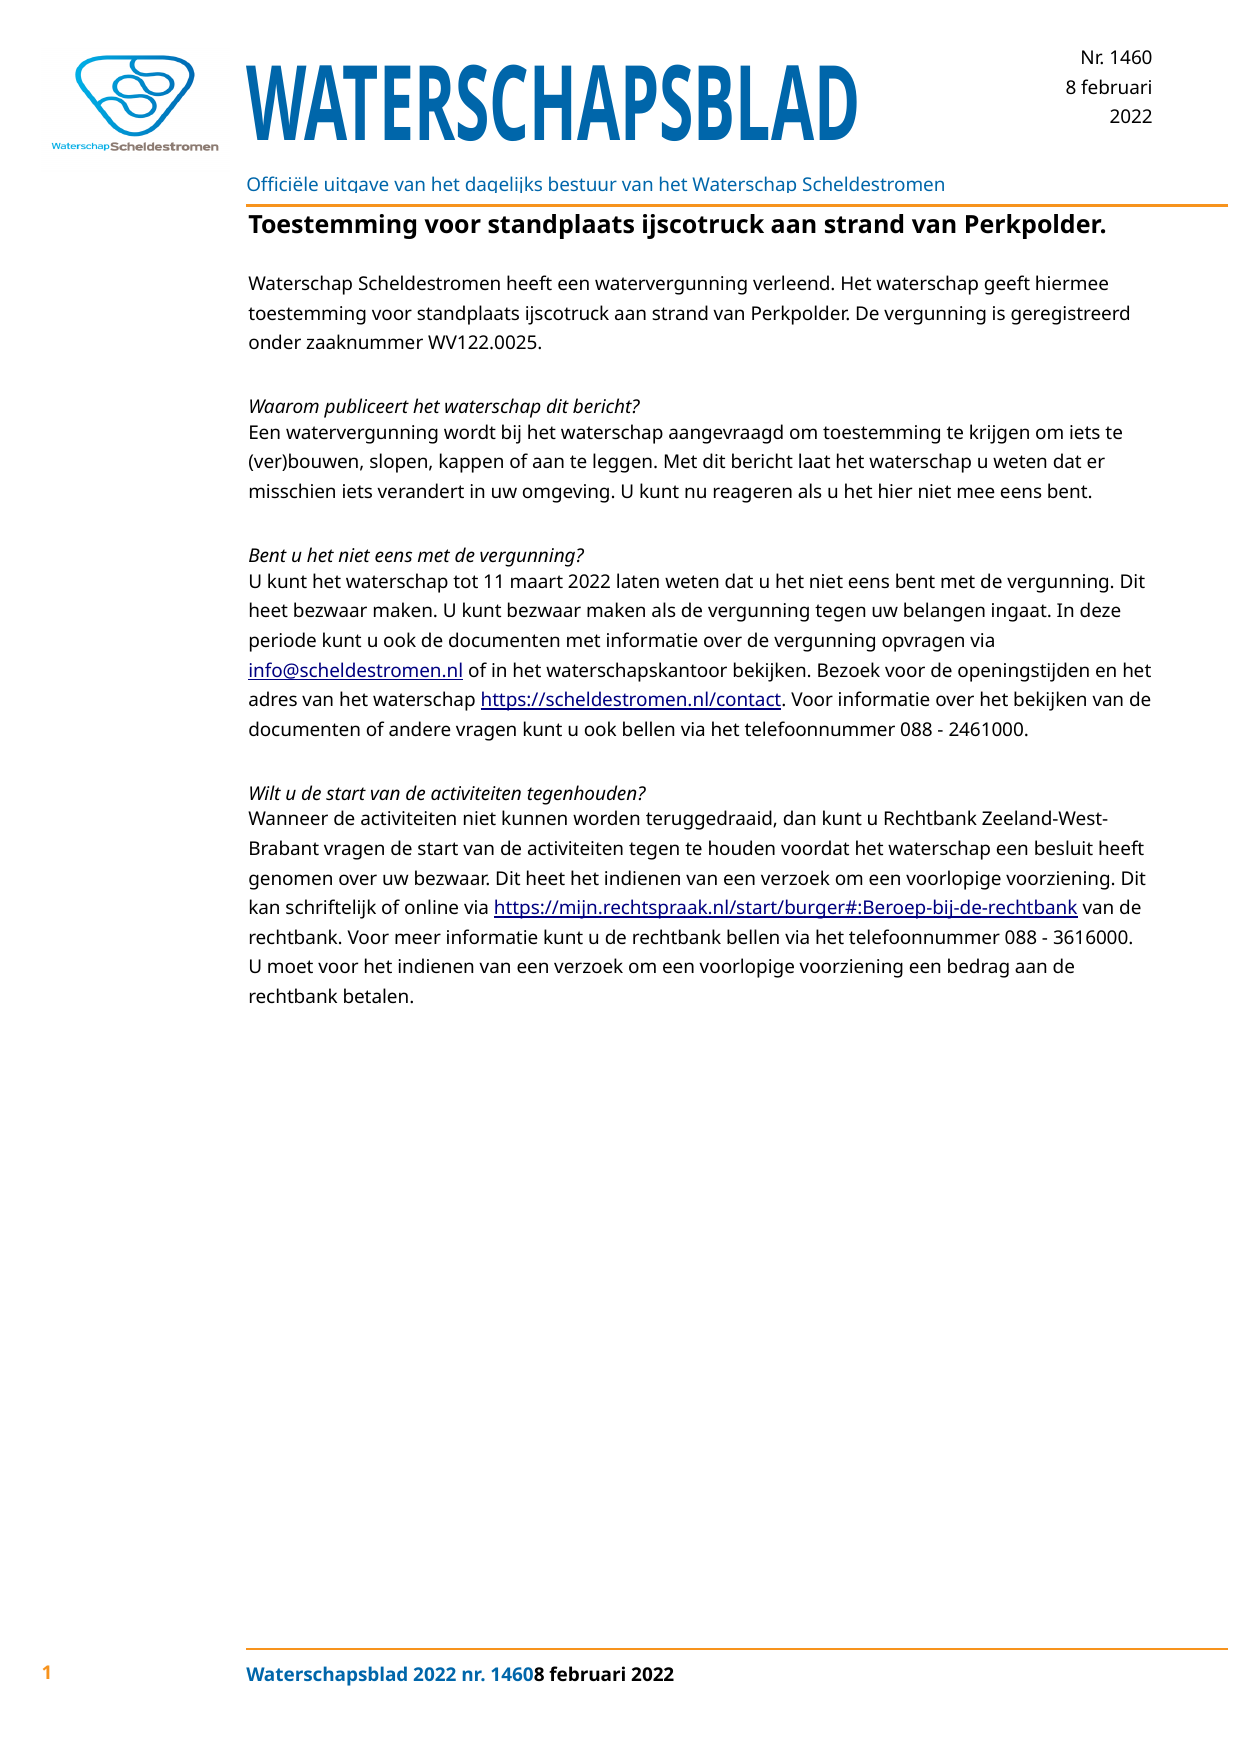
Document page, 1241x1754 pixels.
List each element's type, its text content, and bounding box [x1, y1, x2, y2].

text Toestemming voor standplaats ijscotruck aan strand van Perkpolder. [248, 207, 1152, 241]
text Waarom publiceert het waterschap dit bericht? [248, 393, 1152, 419]
text Wilt u de start van de activiteiten tegenhouden? [248, 780, 1152, 806]
text Een watervergunning wordt bij het waterschap aangevraagd om toestemming te krijgen om iets te (ver)bouwen, slopen, kappen of aan te leggen. Met dit bericht laat het waterschap u weten dat er misschien iets verandert in uw omgeving. U kunt nu reageren als u het hier niet mee eens bent. [248, 419, 1152, 504]
text U kunt het waterschap tot 11 maart 2022 laten weten dat u het niet eens bent met de vergunning. Dit heet bezwaar maken. U kunt bezwaar maken als de vergunning tegen uw belangen ingaat. In deze periode kunt u ook de documenten met informatie over de vergunning opvragen via info@scheldestromen.nl of in het waterschapskantoor bekijken. Bezoek voor de openingstijden en het adres van het waterschap https://scheldestromen.nl/contact. Voor informatie over het bekijken van de documenten of andere vragen kunt u ook bellen via het telefoonnummer 088 - 2461000. [248, 568, 1152, 742]
text Wanneer de activiteiten niet kunnen worden teruggedraaid, dan kunt u Rechtbank Zeeland-West-Brabant vragen de start van de activiteiten tegen te houden voordat het waterschap een besluit heeft genomen over uw bezwaar. Dit heet het indienen van een verzoek om een voorlopige voorziening. Dit kan schriftelijk of online via https://mijn.rechtspraak.nl/start/burger#:Beroep-bij-de-rechtbank van de rechtbank. Voor meer informatie kunt u de rechtbank bellen via het telefoonnummer 088 - 3616000. U moet voor het indienen van een verzoek om een voorlopige voorziening een bedrag aan de rechtbank betalen. [248, 806, 1152, 1009]
text Bent u het niet eens met de vergunning? [248, 542, 1152, 568]
text Waterschap Scheldestromen heeft een watervergunning verleend. Het waterschap geeft hiermee toestemming voor standplaats ijscotruck aan strand van Perkpolder. De vergunning is geregistreerd onder zaaknummer WV122.0025. [248, 270, 1152, 355]
picture [41, 47, 231, 172]
